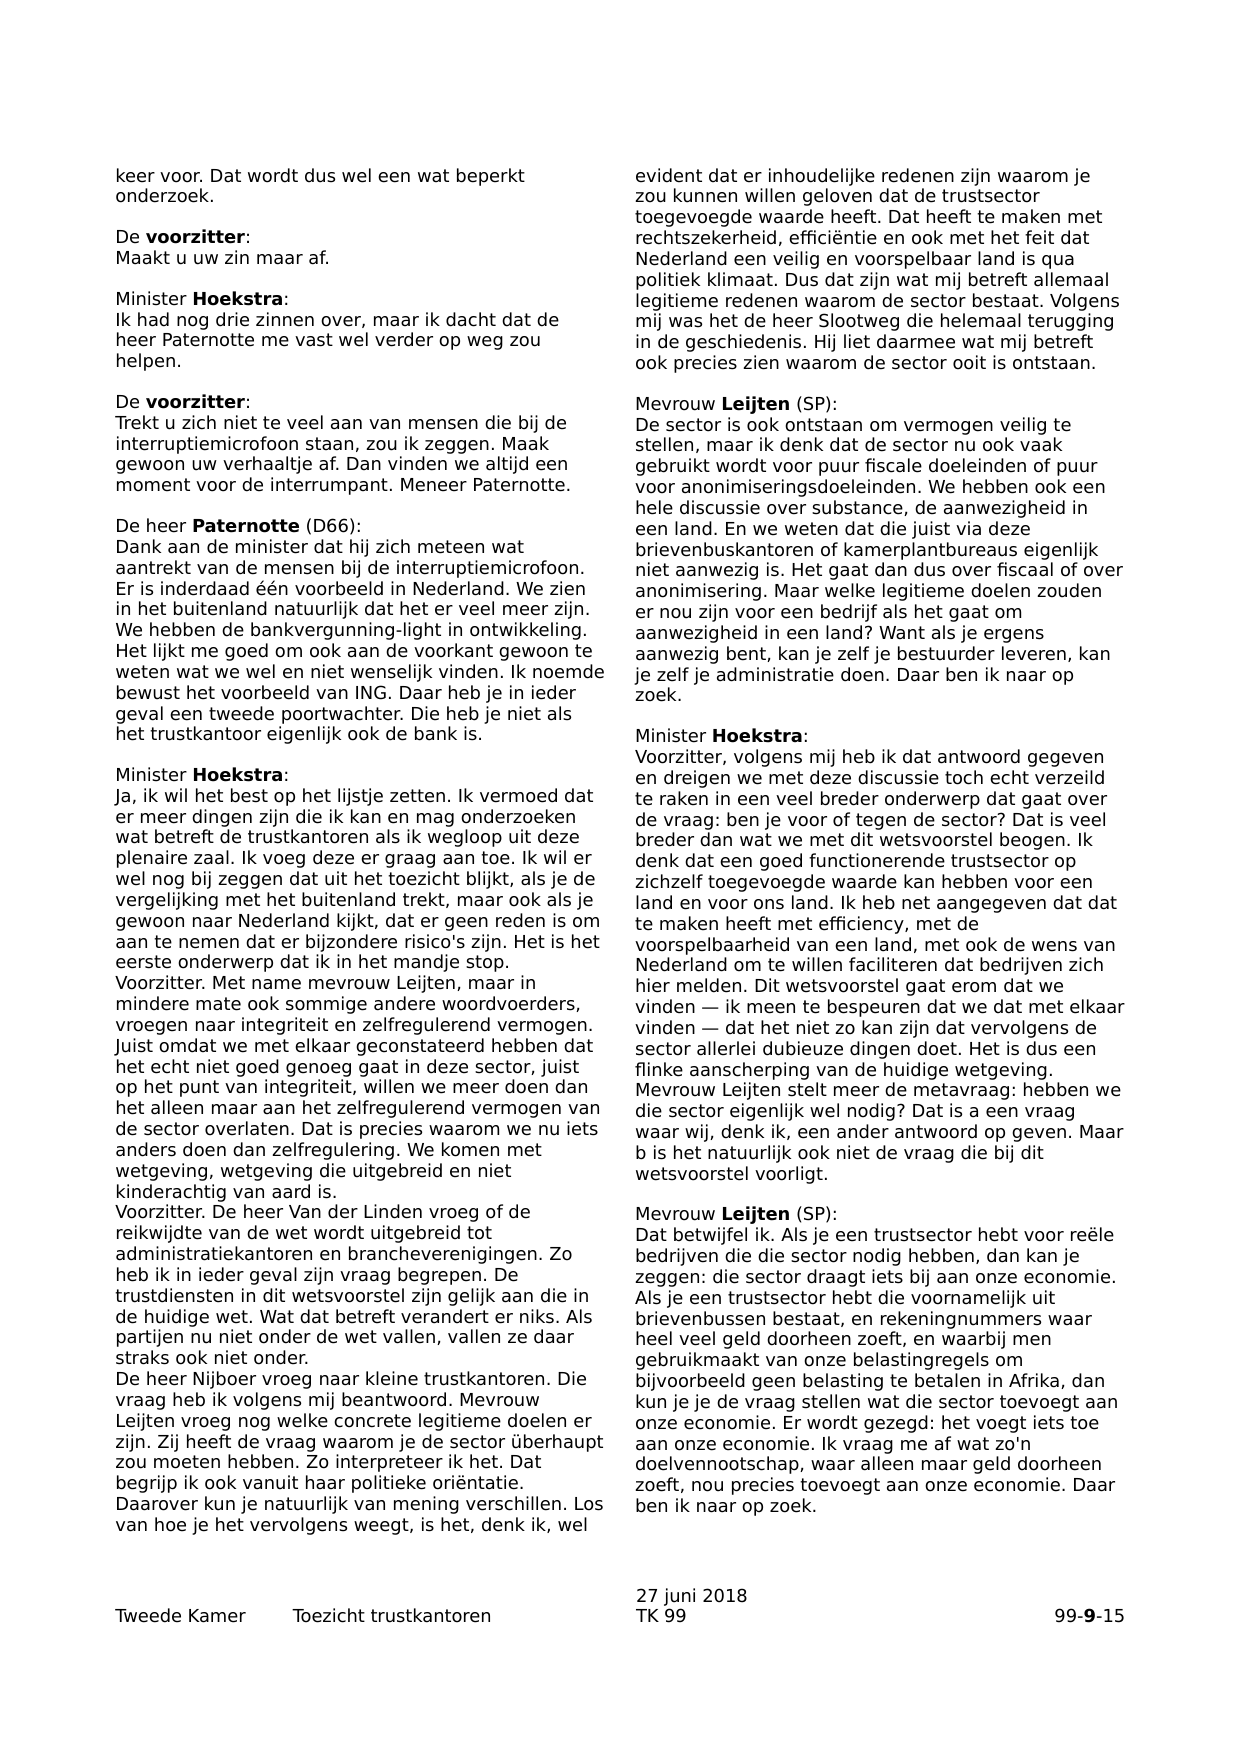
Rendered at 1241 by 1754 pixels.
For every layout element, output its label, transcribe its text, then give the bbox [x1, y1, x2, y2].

text De heer Paternotte (D66): [115, 516, 605, 537]
text keer voor. Dat wordt dus wel een wat beperkt onderzoek. [115, 165, 605, 207]
text Minister Hoekstra: [115, 288, 605, 309]
text De heer Nijboer vroeg naar kleine trustkantoren. Die vraag heb ik volgens mij beantwoord. Mevrouw Leijten vroeg nog welke concrete legitieme doelen er zijn. Zij heeft de vraag waarom je de sector überhaupt zou moeten hebben. Zo interpreteer ik het. Dat begrijp ik ook vanuit haar politieke oriëntatie. Daarover kun je natuurlijk van mening verschillen. Los van hoe je het vervolgens weegt, is het, denk ik, wel [115, 1369, 605, 1536]
text De voorzitter: [115, 227, 605, 248]
text Minister Hoekstra: [635, 726, 1125, 747]
text Trekt u zich niet te veel aan van mensen die bij de interruptiemicrofoon staan, zou ik zeggen. Maak gewoon uw verhaaltje af. Dan vinden we altijd een moment voor de interrumpant. Meneer Paternotte. [115, 412, 605, 496]
text Ik had nog drie zinnen over, maar ik dacht dat de heer Paternotte me vast wel verder op weg zou helpen. [115, 309, 605, 372]
text Dank aan de minister dat hij zich meteen wat aantrekt van de mensen bij de interruptiemicrofoon. Er is inderdaad één voorbeeld in Nederland. We zien in het buitenland natuurlijk dat het er veel meer zijn. We hebben de bankvergunning-light in ontwikkeling. Het lijkt me goed om ook aan de voorkant gewoon te weten wat we wel en niet wenselijk vinden. Ik noemde bewust het voorbeeld van ING. Daar heb je in ieder geval een tweede poortwachter. Die heb je niet als het trustkantoor eigenlijk ook de bank is. [115, 537, 605, 745]
text De voorzitter: [115, 392, 605, 412]
text Voorzitter, volgens mij heb ik dat antwoord gegeven en dreigen we met deze discussie toch echt verzeild te raken in een veel breder onderwerp dat gaat over de vraag: ben je voor of tegen de sector? Dat is veel breder dan wat we met dit wetsvoorstel beogen. Ik denk dat een goed functionerende trustsector op zichzelf toegevoegde waarde kan hebben voor een land en voor ons land. Ik heb net aangegeven dat dat te maken heeft met efficiency, met de voorspelbaarheid van een land, met ook de wens van Nederland om te willen faciliteren dat bedrijven zich hier melden. Dit wetsvoorstel gaat erom dat we vinden — ik meen te bespeuren dat we dat met elkaar vinden — dat het niet zo kan zijn dat vervolgens de sector allerlei dubieuze dingen doet. Het is dus een flinke aanscherping van de huidige wetgeving. Mevrouw Leijten stelt meer de metavraag: hebben we die sector eigenlijk wel nodig? Dat is a een vraag waar wij, denk ik, een ander antwoord op geven. Maar b is het natuurlijk ook niet de vraag die bij dit wetsvoorstel voorligt. [635, 747, 1125, 1184]
text Mevrouw Leijten (SP): [635, 1204, 1125, 1225]
text Voorzitter. De heer Van der Linden vroeg of de reikwijdte van de wet wordt uitgebreid tot administratiekantoren en brancheverenigingen. Zo heb ik in ieder geval zijn vraag begrepen. De trustdiensten in dit wetsvoorstel zijn gelijk aan die in de huidige wet. Wat dat betreft verandert er niks. Als partijen nu niet onder de wet vallen, vallen ze daar straks ook niet onder. [115, 1202, 605, 1369]
text Voorzitter. Met name mevrouw Leijten, maar in mindere mate ook sommige andere woordvoerders, vroegen naar integriteit en zelfregulerend vermogen. Juist omdat we met elkaar geconstateerd hebben dat het echt niet goed genoeg gaat in deze sector, juist op het punt van integriteit, willen we meer doen dan het alleen maar aan het zelfregulerend vermogen van de sector overlaten. Dat is precies waarom we nu iets anders doen dan zelfregulering. We komen met wetgeving, wetgeving die uitgebreid en niet kinderachtig van aard is. [115, 973, 605, 1202]
text De sector is ook ontstaan om vermogen veilig te stellen, maar ik denk dat de sector nu ook vaak gebruikt wordt voor puur fiscale doeleinden of puur voor anonimiseringsdoeleinden. We hebben ook een hele discussie over substance, de aanwezigheid in een land. En we weten dat die juist via deze brievenbuskantoren of kamerplantbureaus eigenlijk niet aanwezig is. Het gaat dan dus over fiscaal of over anonimisering. Maar welke legitieme doelen zouden er nou zijn voor een bedrijf als het gaat om aanwezigheid in een land? Want als je ergens aanwezig bent, kan je zelf je bestuurder leveren, kan je zelf je administratie doen. Daar ben ik naar op zoek. [635, 414, 1125, 706]
text Minister Hoekstra: [115, 765, 605, 786]
text Dat betwijfel ik. Als je een trustsector hebt voor reële bedrijven die die sector nodig hebben, dan kan je zeggen: die sector draagt iets bij aan onze economie. Als je een trustsector hebt die voornamelijk uit brievenbussen bestaat, en rekeningnummers waar heel veel geld doorheen zoeft, en waarbij men gebruikmaakt van onze belastingregels om bijvoorbeeld geen belasting te betalen in Afrika, dan kun je je de vraag stellen wat die sector toevoegt aan onze economie. Er wordt gezegd: het voegt iets toe aan onze economie. Ik vraag me af wat zo'n doelvennootschap, waar alleen maar geld doorheen zoeft, nou precies toevoegt aan onze economie. Daar ben ik naar op zoek. [635, 1225, 1125, 1517]
text Maakt u uw zin maar af. [115, 248, 605, 268]
text evident dat er inhoudelijke redenen zijn waarom je zou kunnen willen geloven dat de trustsector toegevoegde waarde heeft. Dat heeft te maken met rechtszekerheid, efficiëntie en ook met het feit dat Nederland een veilig en voorspelbaar land is qua politiek klimaat. Dus dat zijn wat mij betreft allemaal legitieme redenen waarom de sector bestaat. Volgens mij was het de heer Slootweg die helemaal terugging in de geschiedenis. Hij liet daarmee wat mij betreft ook precies zien waarom de sector ooit is ontstaan. [635, 165, 1125, 374]
text Ja, ik wil het best op het lijstje zetten. Ik vermoed dat er meer dingen zijn die ik kan en mag onderzoeken wat betreft de trustkantoren als ik wegloop uit deze plenaire zaal. Ik voeg deze er graag aan toe. Ik wil er wel nog bij zeggen dat uit het toezicht blijkt, als je de vergelijking met het buitenland trekt, maar ook als je gewoon naar Nederland kijkt, dat er geen reden is om aan te nemen dat er bijzondere risico's zijn. Het is het eerste onderwerp dat ik in het mandje stop. [115, 786, 605, 973]
text Mevrouw Leijten (SP): [635, 394, 1125, 414]
